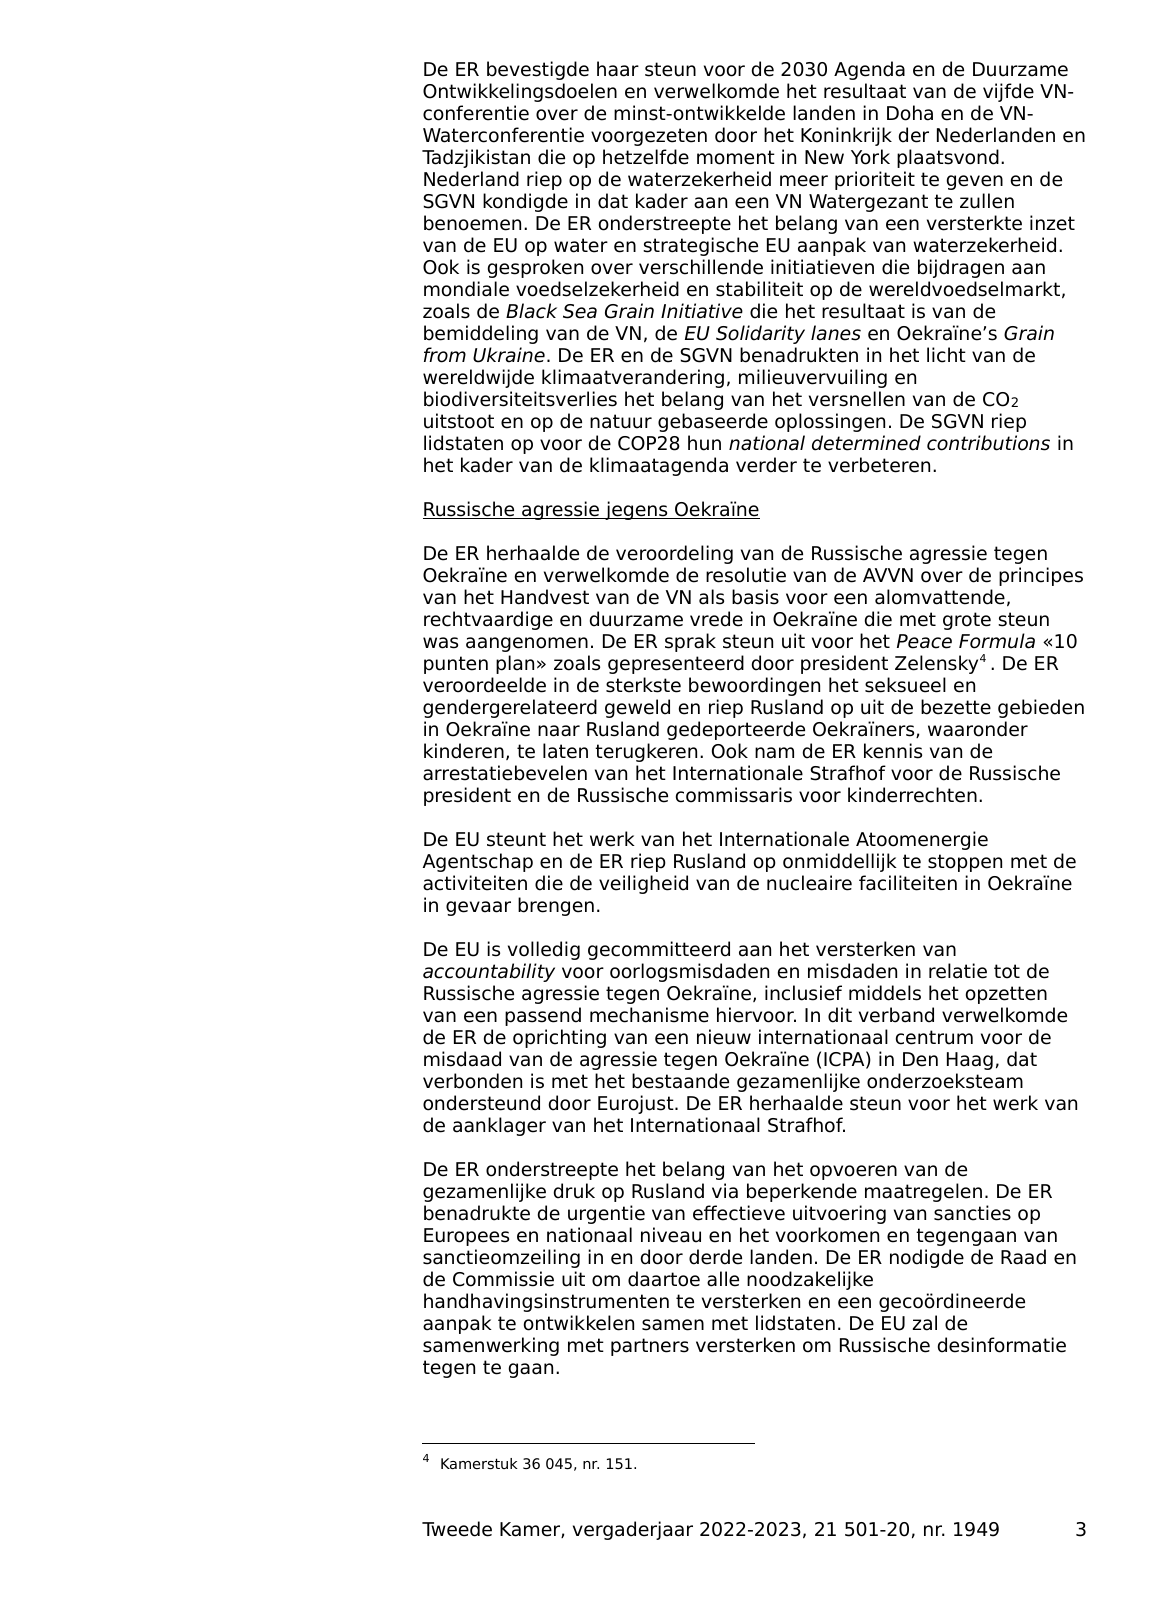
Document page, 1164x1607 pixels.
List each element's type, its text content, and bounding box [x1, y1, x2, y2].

text De EU is volledig gecommitteerd aan het versterken van accountability voor oorlogsmisdaden en misdaden in relatie tot de Russische agressie tegen Oekraïne, inclusief middels het opzetten van een passend mechanisme hiervoor. In dit verband verwelkomde de ER de oprichting van een nieuw internationaal centrum voor de misdaad van de agressie tegen Oekraïne (ICPA) in Den Haag, dat verbonden is met het bestaande gezamenlijke onderzoeksteam ondersteund door Eurojust. De ER herhaalde steun voor het werk van de aanklager van het Internationaal Strafhof. [422, 939, 1087, 1137]
text De EU steunt het werk van het Internationale Atoomenergie Agentschap en de ER riep Rusland op onmiddellijk te stoppen met de activiteiten die de veiligheid van de nucleaire faciliteiten in Oekraïne in gevaar brengen. [422, 829, 1087, 917]
text De ER onderstreepte het belang van het opvoeren van de gezamenlijke druk op Rusland via beperkende maatregelen. De ER benadrukte de urgentie van effectieve uitvoering van sancties op Europees en nationaal niveau en het voorkomen en tegengaan van sanctieomzeiling in en door derde landen. De ER nodigde de Raad en de Commissie uit om daartoe alle noodzakelijke handhavingsinstrumenten te versterken en een gecoördineerde aanpak te ontwikkelen samen met lidstaten. De EU zal de samenwerking met partners versterken om Russische desinformatie tegen te gaan. [422, 1159, 1087, 1379]
text De ER bevestigde haar steun voor de 2030 Agenda en de Duurzame Ontwikkelingsdoelen en verwelkomde het resultaat van de vijfde VN-conferentie over de minst-ontwikkelde landen in Doha en de VN-Waterconferentie voorgezeten door het Koninkrijk der Nederlanden en Tadzjikistan die op hetzelfde moment in New York plaatsvond. Nederland riep op de waterzekerheid meer prioriteit te geven en de SGVN kondigde in dat kader aan een VN Watergezant te zullen benoemen. De ER onderstreepte het belang van een versterkte inzet van de EU op water en strategische EU aanpak van waterzekerheid. Ook is gesproken over verschillende initiatieven die bijdragen aan mondiale voedselzekerheid en stabiliteit op de wereldvoedselmarkt, zoals de Black Sea Grain Initiative die het resultaat is van de bemiddeling van de VN, de EU Solidarity lanes en Oekraïne’s Grain from Ukraine. De ER en de SGVN benadrukten in het licht van de wereldwijde klimaatverandering, milieuvervuiling en biodiversiteitsverlies het belang van het versnellen van de CO2 uitstoot en op de natuur gebaseerde oplossingen. De SGVN riep lidstaten op voor de COP28 hun national determined contributions in het kader van de klimaatagenda verder te verbeteren. [422, 59, 1087, 477]
text Kamerstuk 36 045, nr. 151. [422, 1452, 1087, 1474]
subtitle Russische agressie jegens Oekraïne [422, 499, 1087, 521]
text De ER herhaalde de veroordeling van de Russische agressie tegen Oekraïne en verwelkomde de resolutie van de AVVN over de principes van het Handvest van de VN als basis voor een alomvattende, rechtvaardige en duurzame vrede in Oekraïne die met grote steun was aangenomen. De ER sprak steun uit voor het Peace Formula «10 punten plan» zoals gepresenteerd door president Zelensky. De ER veroordeelde in de sterkste bewoordingen het seksueel en gendergerelateerd geweld en riep Rusland op uit de bezette gebieden in Oekraïne naar Rusland gedeporteerde Oekraïners, waaronder kinderen, te laten terugkeren. Ook nam de ER kennis van de arrestatiebevelen van het Internationale Strafhof voor de Russische president en de Russische commissaris voor kinderrechten. [422, 543, 1087, 807]
